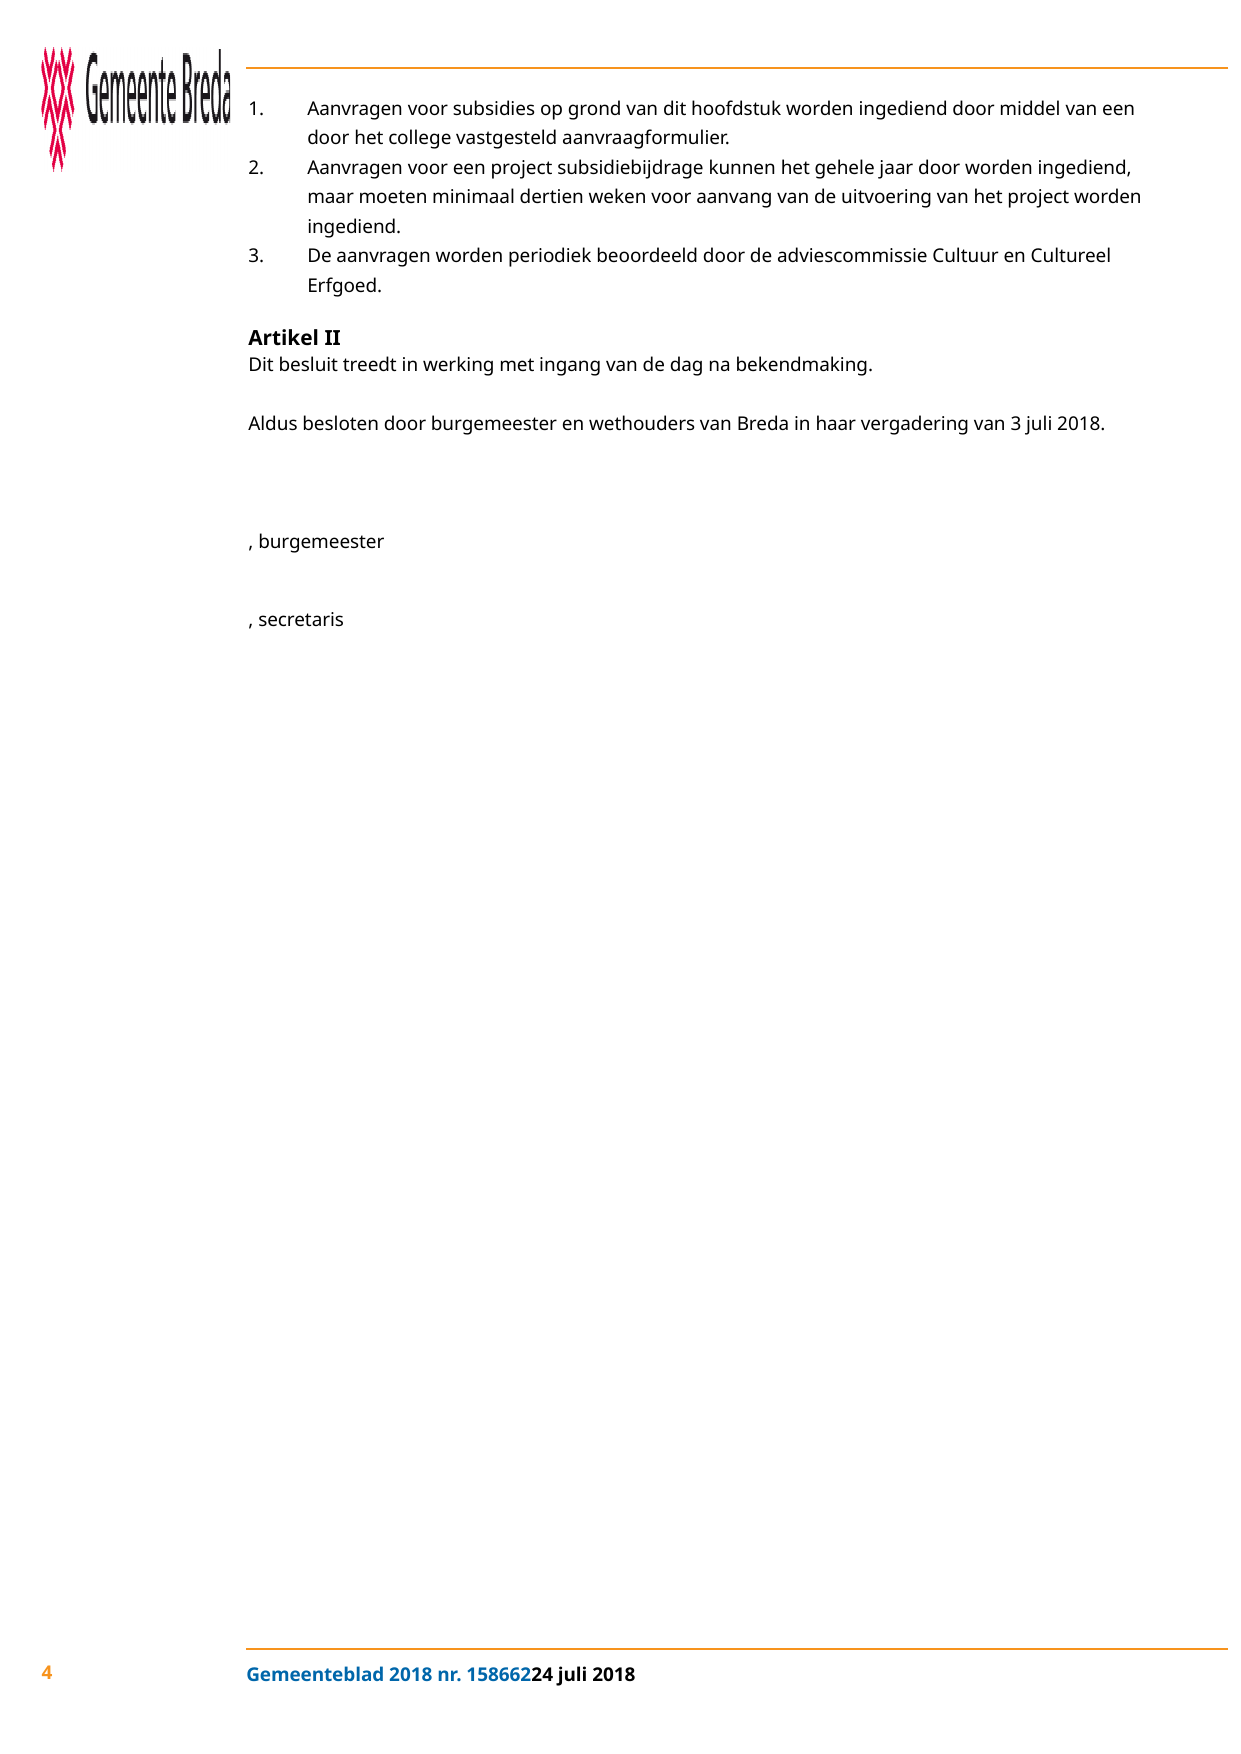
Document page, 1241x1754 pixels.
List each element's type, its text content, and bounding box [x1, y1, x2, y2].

list Aanvragen voor subsidies op grond van dit hoofdstuk worden ingediend door middel van een door het college vastgesteld aanvraagformulier. [248, 95, 1152, 150]
text , secretaris [248, 606, 1152, 632]
list De aanvragen worden periodiek beoordeeld door de adviescommissie Cultuur en Cultureel Erfgoed. [248, 243, 1152, 298]
text Aldus besloten door burgemeester en wethouders van Breda in haar vergadering van 3 juli 2018. [248, 410, 1152, 436]
picture [41, 47, 231, 172]
list Aanvragen voor een project subsidiebijdrage kunnen het gehele jaar door worden ingediend, maar moeten minimaal dertien weken voor aanvang van de uitvoering van het project worden ingediend. [248, 154, 1152, 239]
text Artikel II [248, 323, 1152, 351]
text , burgemeester [248, 529, 1152, 554]
text Dit besluit treedt in werking met ingang van de dag na bekendmaking. [248, 351, 1152, 377]
